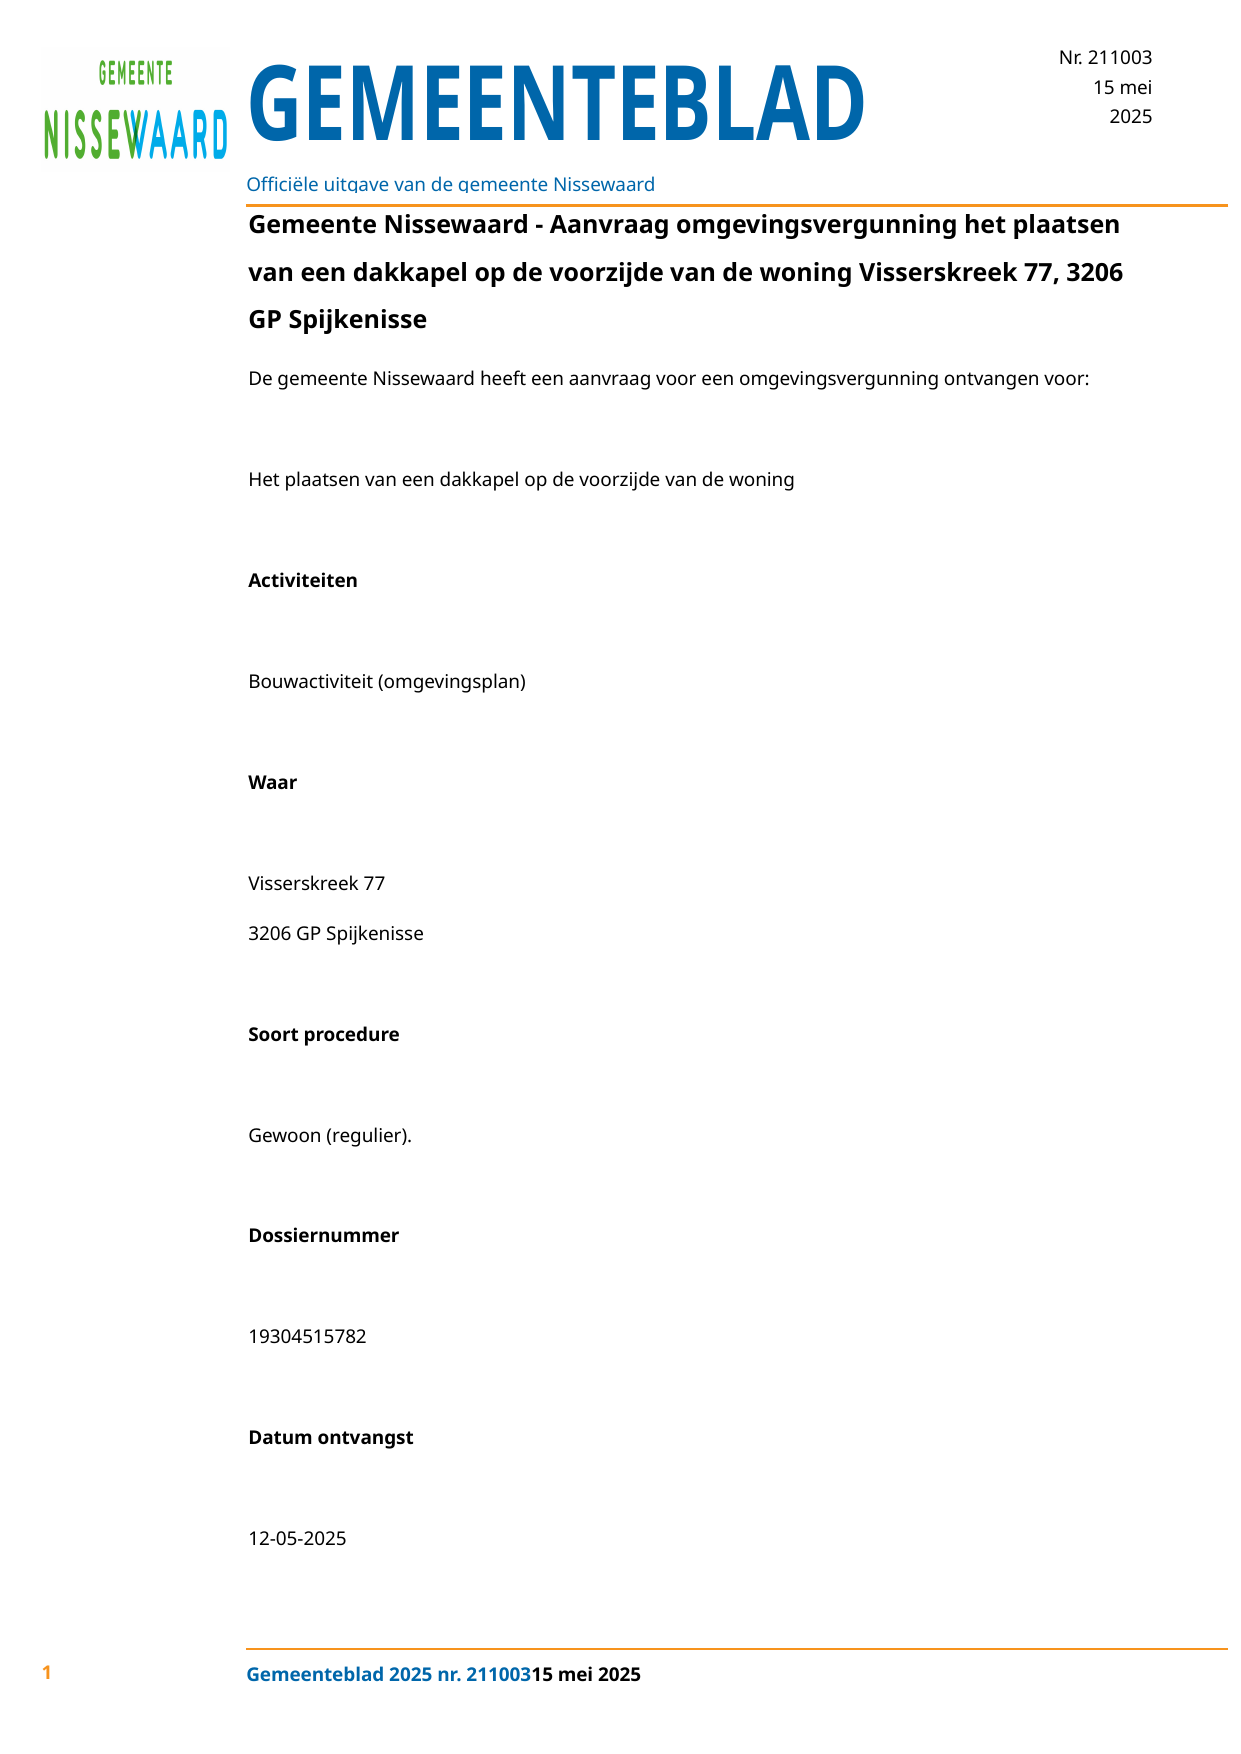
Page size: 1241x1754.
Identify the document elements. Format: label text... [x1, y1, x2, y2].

text 19304515782 [248, 1323, 1152, 1349]
text Gewoon (regulier). [248, 1122, 1152, 1147]
picture [41, 47, 231, 172]
text Gemeente Nissewaard - Aanvraag omgevingsvergunning het plaatsen van een dakkapel op de voorzijde van de woning Visserskreek 77, 3206 GP Spijkenisse [248, 207, 1152, 336]
text Dossiernummer [248, 1223, 1152, 1248]
text Activiteiten [248, 567, 1152, 593]
text Bouwactiviteit (omgevingsplan) [248, 668, 1152, 694]
text 12-05-2025 [248, 1525, 1152, 1551]
text Datum ontvangst [248, 1424, 1152, 1450]
text Soort procedure [248, 1021, 1152, 1047]
text Waar [248, 769, 1152, 794]
text Visserskreek 77 [248, 870, 1152, 895]
text De gemeente Nissewaard heeft een aanvraag voor een omgevingsvergunning ontvangen voor: [248, 366, 1152, 391]
text Het plaatsen van een dakkapel op de voorzijde van de woning [248, 466, 1152, 492]
text 3206 GP Spijkenisse [248, 920, 1152, 946]
